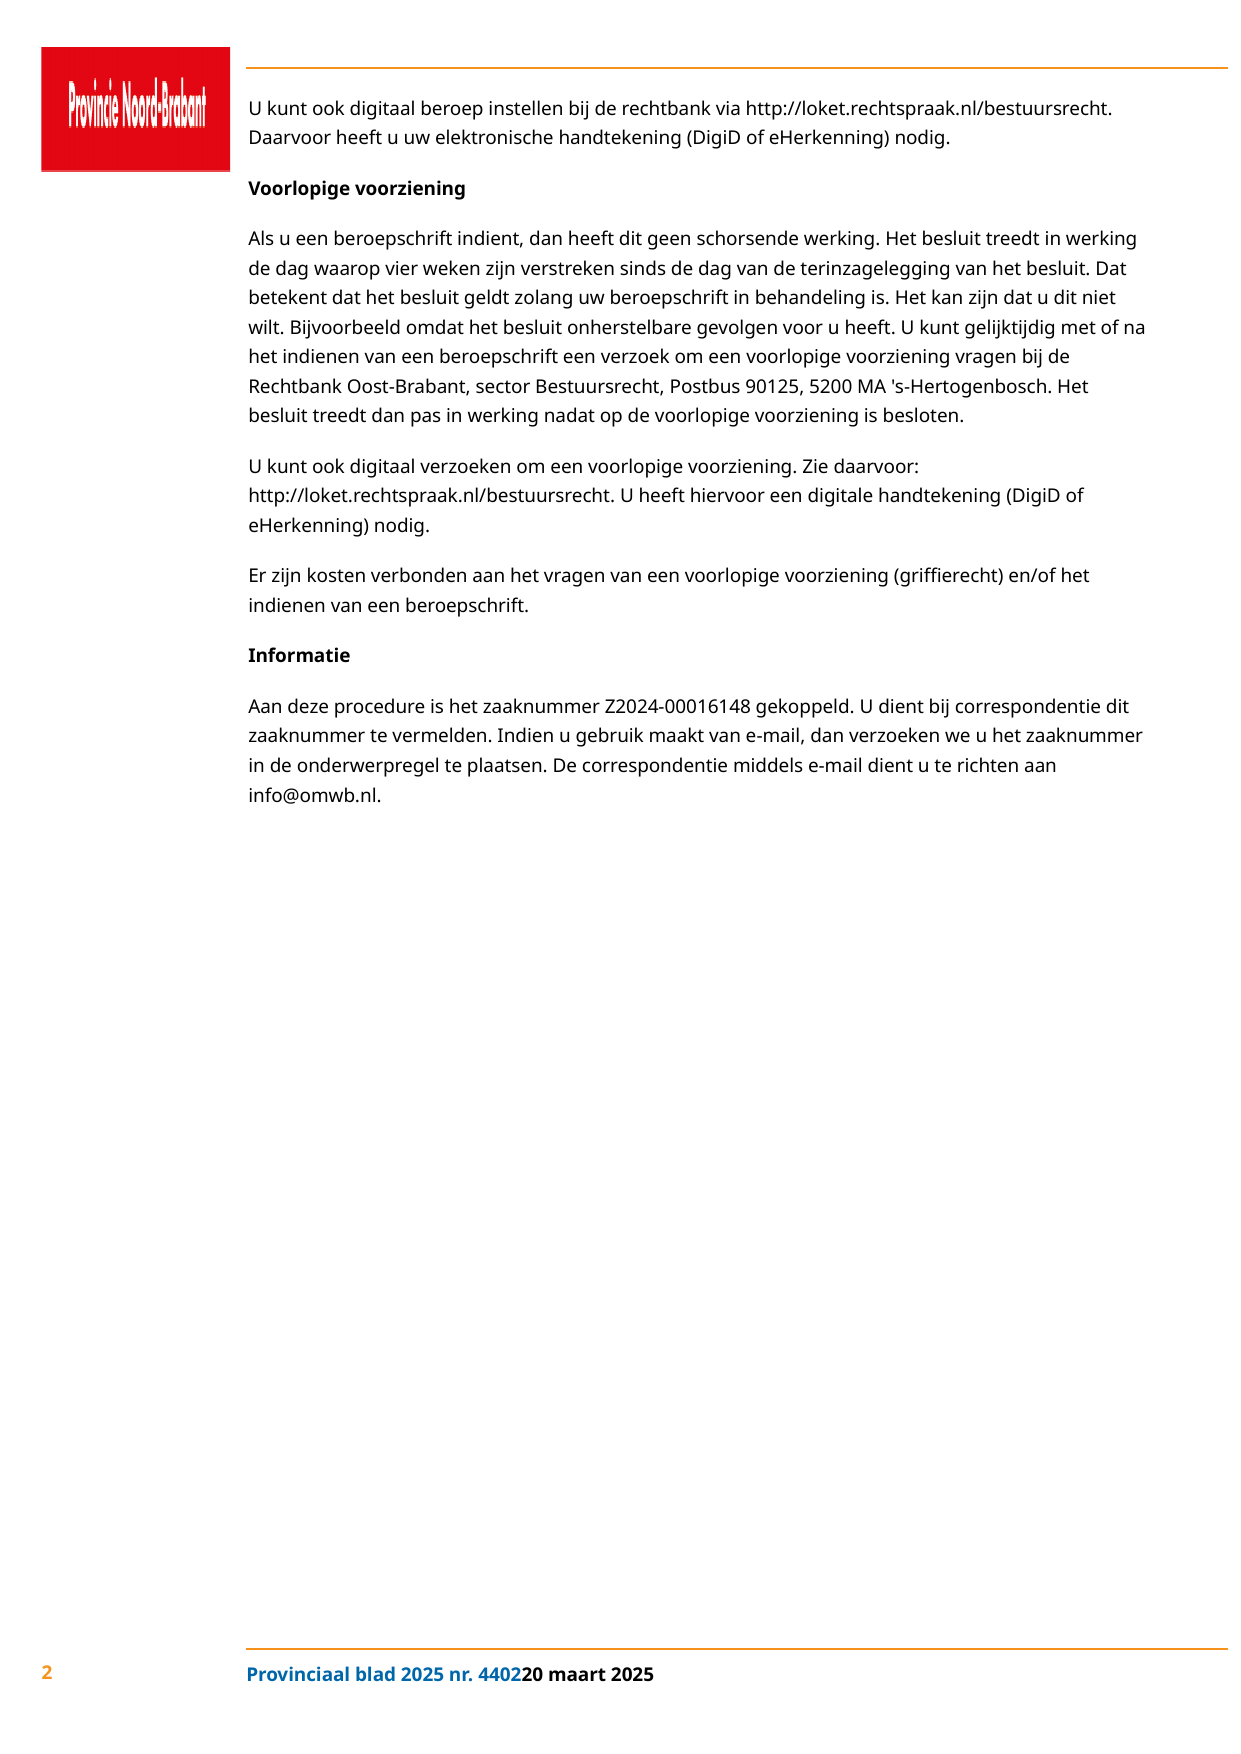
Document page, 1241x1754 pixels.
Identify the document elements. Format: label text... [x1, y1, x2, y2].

text Als u een beroepschrift indient, dan heeft dit geen schorsende werking. Het besluit treedt in werking de dag waarop vier weken zijn verstreken sinds de dag van de terinzagelegging van het besluit. Dat betekent dat het besluit geldt zolang uw beroepschrift in behandeling is. Het kan zijn dat u dit niet wilt. Bijvoorbeeld omdat het besluit onherstelbare gevolgen voor u heeft. U kunt gelijktijdig met of na het indienen van een beroepschrift een verzoek om een voorlopige voorziening vragen bij de Rechtbank Oost-Brabant, sector Bestuursrecht, Postbus 90125, 5200 MA 's‑Hertogenbosch. Het besluit treedt dan pas in werking nadat op de voorlopige voorziening is besloten. [248, 225, 1152, 428]
text Voorlopige voorziening [248, 175, 1152, 201]
text Er zijn kosten verbonden aan het vragen van een voorlopige voorziening (griffierecht) en/of het indienen van een beroepschrift. [248, 563, 1152, 618]
text U kunt ook digitaal beroep instellen bij de rechtbank via http://loket.rechtspraak.nl/bestuursrecht. Daarvoor heeft u uw elektronische handtekening (DigiD of eHerkenning) nodig. [248, 95, 1152, 150]
text Aan deze procedure is het zaaknummer Z2024-00016148 gekoppeld. U dient bij correspondentie dit zaaknummer te vermelden. Indien u gebruik maakt van e-mail, dan verzoeken we u het zaaknummer in de onderwerpregel te plaatsen. De correspondentie middels e-mail dient u te richten aan info@omwb.nl. [248, 693, 1152, 808]
text Informatie [248, 643, 1152, 668]
picture [41, 47, 231, 172]
text U kunt ook digitaal verzoeken om een voorlopige voorziening. Zie daarvoor: http://loket.rechtspraak.nl/bestuursrecht. U heeft hiervoor een digitale handtekening (DigiD of eHerkenning) nodig. [248, 453, 1152, 538]
